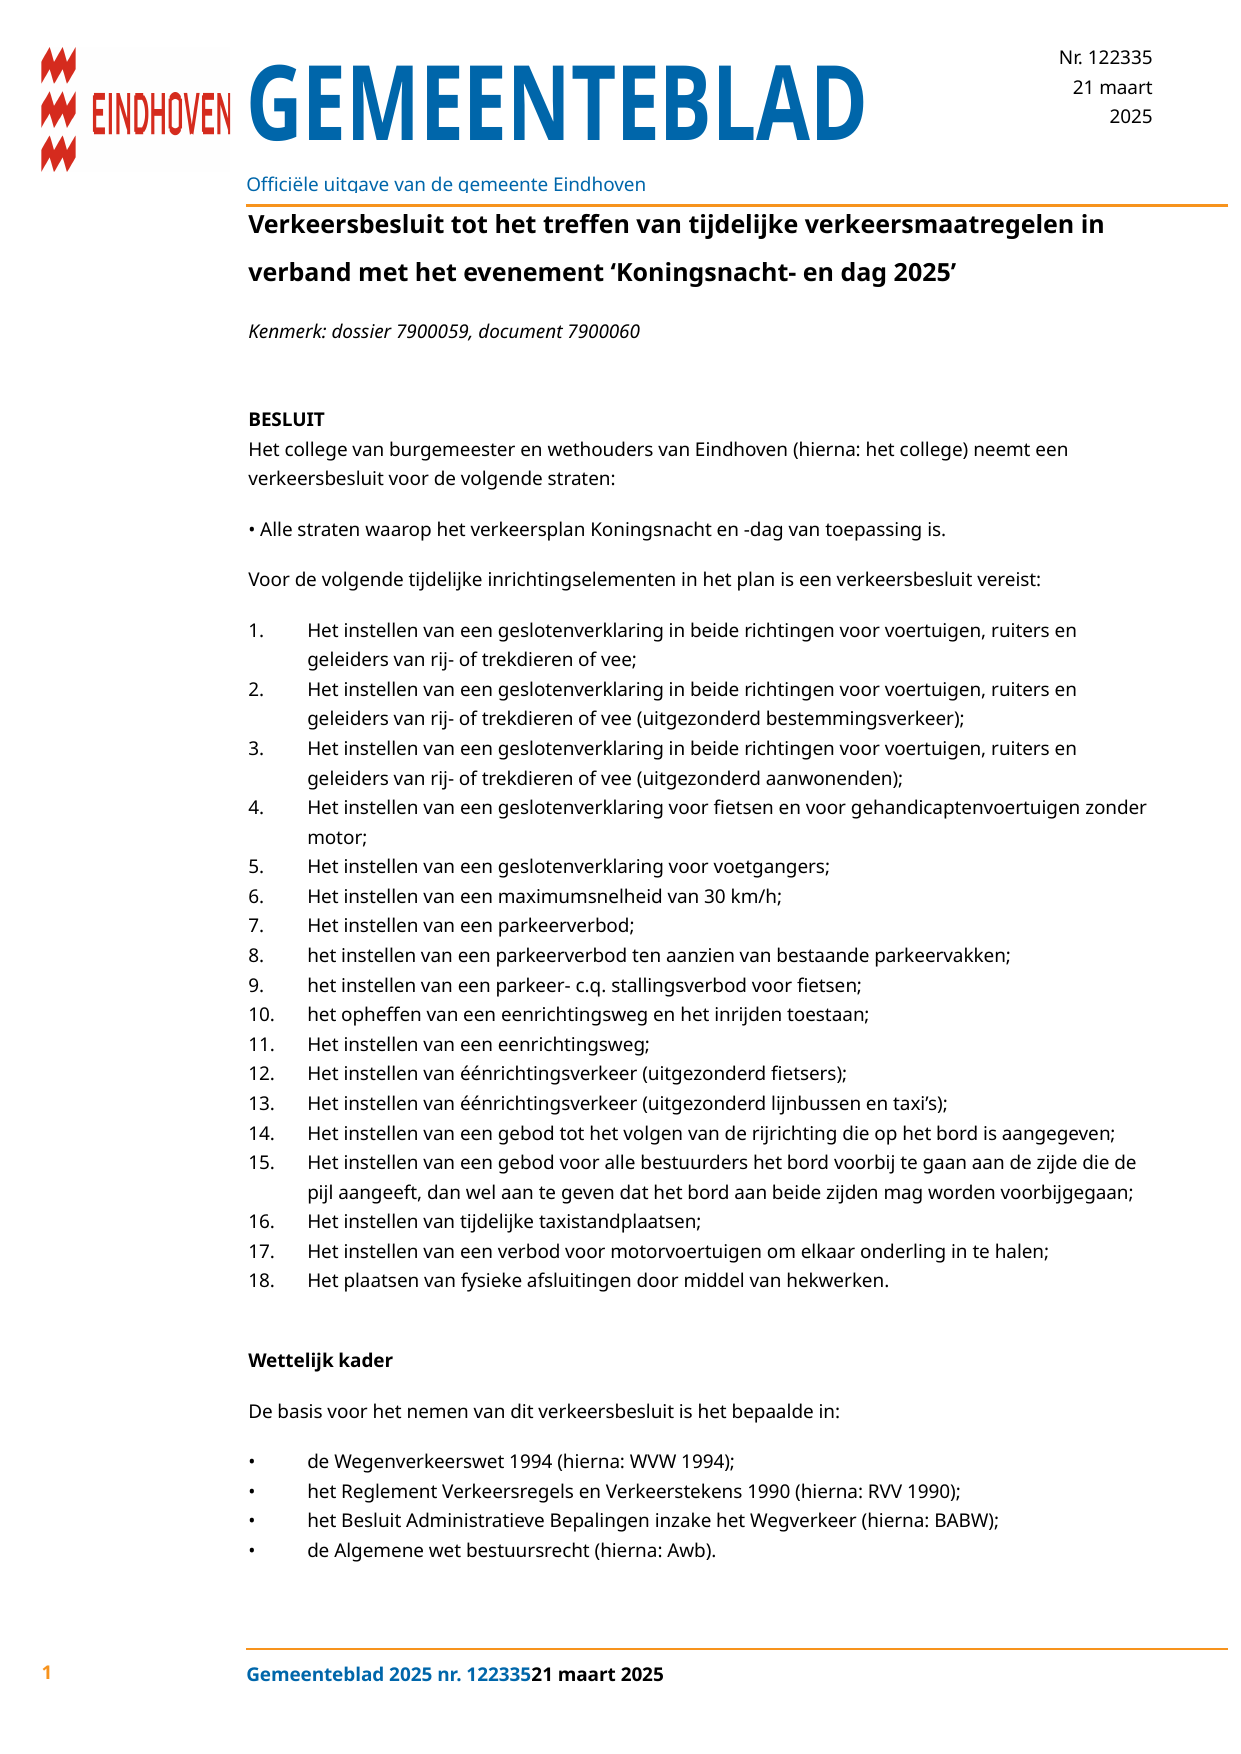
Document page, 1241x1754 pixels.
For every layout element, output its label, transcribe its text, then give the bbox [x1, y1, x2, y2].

list het instellen van een parkeerverbod ten aanzien van bestaande parkeervakken; [248, 942, 1152, 968]
list Het instellen van een geslotenverklaring in beide richtingen voor voertuigen, ruiters en geleiders van rij- of trekdieren of vee (uitgezonderd aanwonenden); [248, 735, 1152, 790]
text Wettelijk kader [248, 1348, 1152, 1373]
list Het instellen van éénrichtingsverkeer (uitgezonderd fietsers); [248, 1061, 1152, 1086]
list Het instellen van een gebod voor alle bestuurders het bord voorbij te gaan aan de zijde die de pijl aangeeft, dan wel aan te geven dat het bord aan beide zijden mag worden voorbijgegaan; [248, 1149, 1152, 1204]
list het Reglement Verkeersregels en Verkeerstekens 1990 (hierna: RVV 1990); [248, 1478, 1152, 1504]
text Voor de volgende tijdelijke inrichtingselementen in het plan is een verkeersbesluit vereist: [248, 566, 1152, 592]
list Het instellen van een gebod tot het volgen van de rijrichting die op het bord is aangegeven; [248, 1120, 1152, 1145]
list Het plaatsen van fysieke afsluitingen door middel van hekwerken. [248, 1268, 1152, 1293]
text Het college van burgemeester en wethouders van Eindhoven (hierna: het college) neemt een verkeersbesluit voor de volgende straten: [248, 436, 1152, 491]
list Het instellen van een verbod voor motorvoertuigen om elkaar onderling in te halen; [248, 1238, 1152, 1264]
text Kenmerk: dossier 7900059, document 7900060 [248, 318, 1152, 344]
list de Wegenverkeerswet 1994 (hierna: WVW 1994); [248, 1448, 1152, 1474]
list Het instellen van tijdelijke taxistandplaatsen; [248, 1208, 1152, 1234]
list Het instellen van een eenrichtingsweg; [248, 1031, 1152, 1057]
list het opheffen van een eenrichtingsweg en het inrijden toestaan; [248, 1001, 1152, 1027]
list Het instellen van éénrichtingsverkeer (uitgezonderd lijnbussen en taxi’s); [248, 1090, 1152, 1116]
list Het instellen van een geslotenverklaring in beide richtingen voor voertuigen, ruiters en geleiders van rij- of trekdieren of vee; [248, 617, 1152, 672]
list Het instellen van een parkeerverbod; [248, 913, 1152, 938]
list Het instellen van een geslotenverklaring in beide richtingen voor voertuigen, ruiters en geleiders van rij- of trekdieren of vee (uitgezonderd bestemmingsverkeer); [248, 676, 1152, 731]
text • Alle straten waarop het verkeersplan Koningsnacht en -dag van toepassing is. [248, 516, 1152, 542]
list Het instellen van een geslotenverklaring voor voetgangers; [248, 853, 1152, 879]
list Het instellen van een maximumsnelheid van 30 km/h; [248, 883, 1152, 909]
picture [41, 47, 231, 172]
text De basis voor het nemen van dit verkeersbesluit is het bepaalde in: [248, 1398, 1152, 1424]
list Het instellen van een geslotenverklaring voor fietsen en voor gehandicaptenvoertuigen zonder motor; [248, 794, 1152, 849]
text Verkeersbesluit tot het treffen van tijdelijke verkeersmaatregelen in verband met het evenement ‘Koningsnacht- en dag 2025’ [248, 207, 1152, 288]
list de Algemene wet bestuursrecht (hierna: Awb). [248, 1537, 1152, 1563]
text BESLUIT [248, 406, 1152, 432]
list het instellen van een parkeer- c.q. stallingsverbod voor fietsen; [248, 972, 1152, 997]
list het Besluit Administratieve Bepalingen inzake het Wegverkeer (hierna: BABW); [248, 1508, 1152, 1533]
